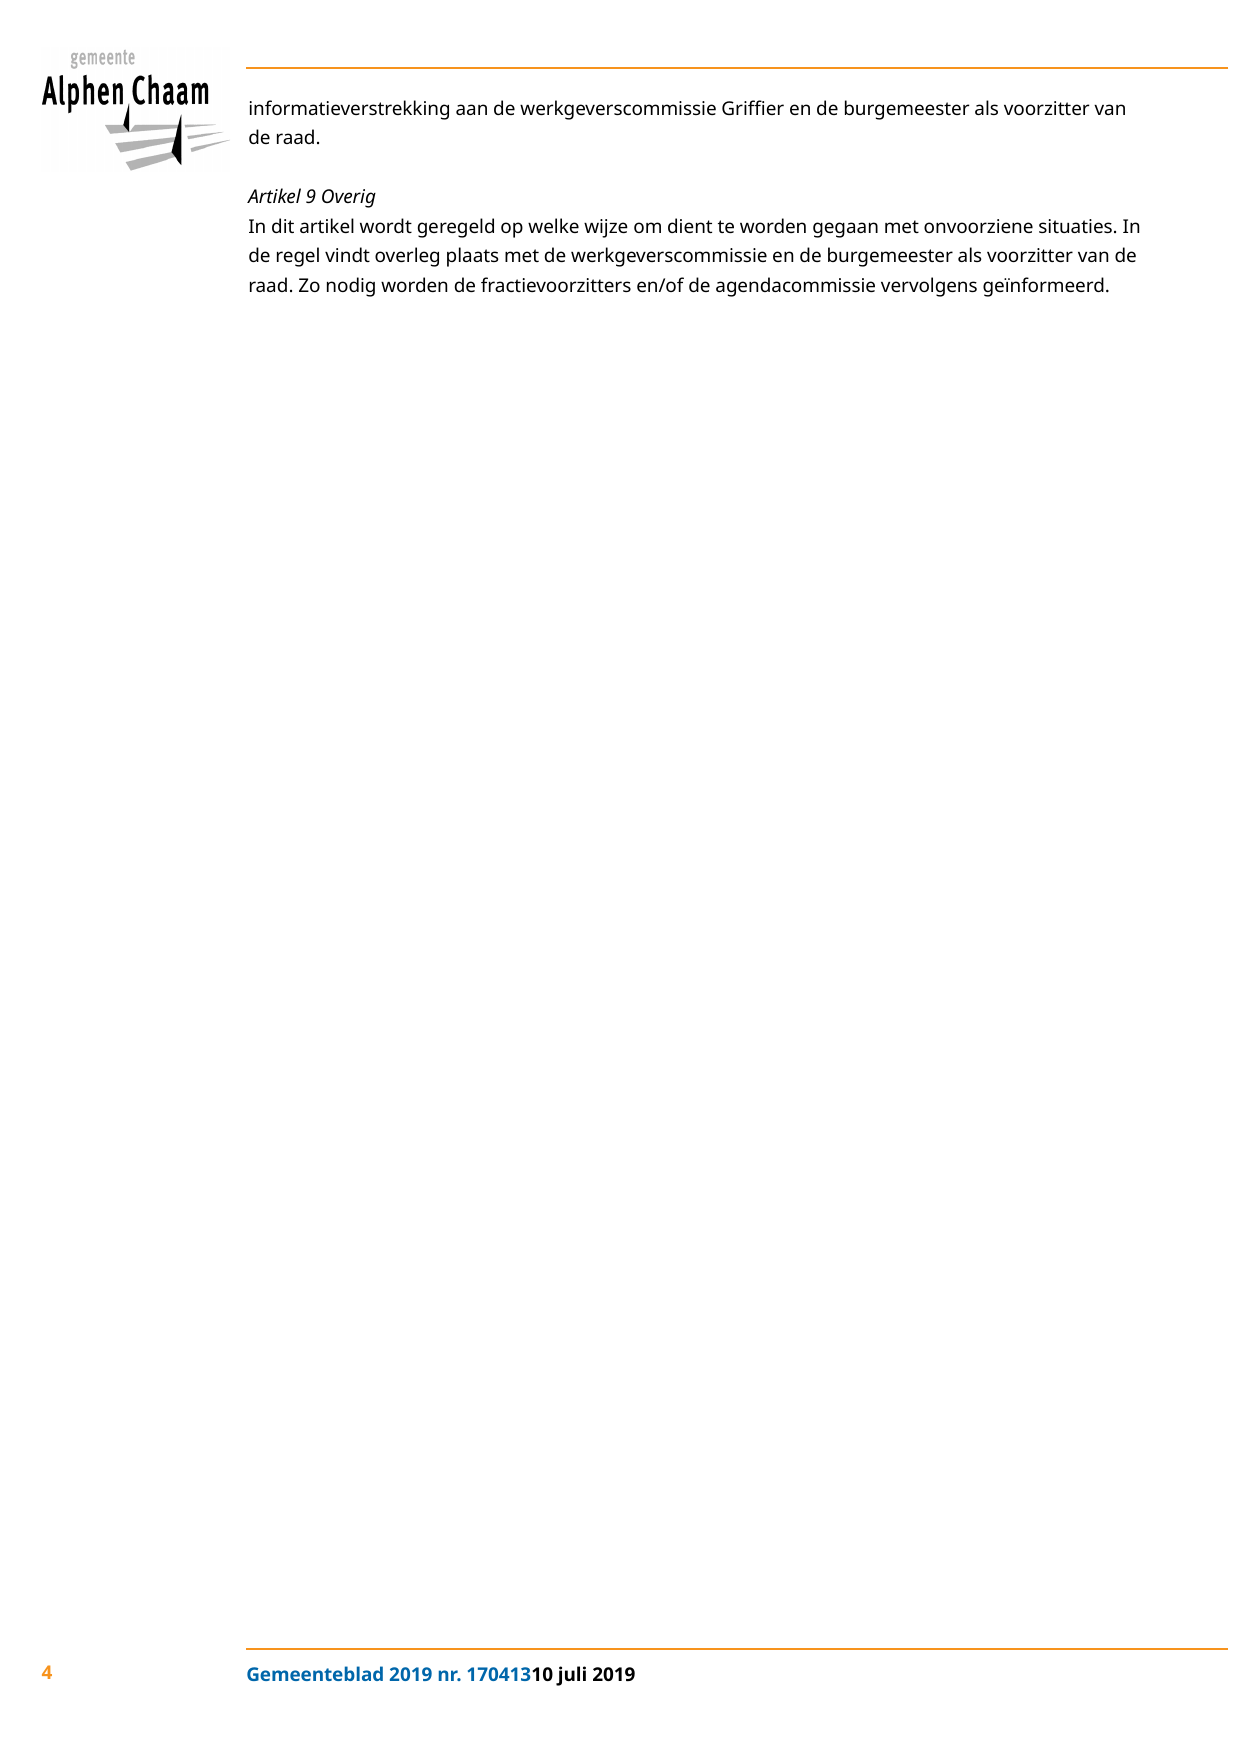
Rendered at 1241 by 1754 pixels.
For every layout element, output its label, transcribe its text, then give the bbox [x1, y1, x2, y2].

picture [41, 47, 231, 172]
text Artikel 9 Overig [248, 183, 1152, 209]
text informatieverstrekking aan de werkgeverscommissie Griffier en de burgemeester als voorzitter van de raad. [248, 95, 1152, 150]
text In dit artikel wordt geregeld op welke wijze om dient te worden gegaan met onvoorziene situaties. In de regel vindt overleg plaats met de werkgeverscommissie en de burgemeester als voorzitter van de raad. Zo nodig worden de fractievoorzitters en/of de agendacommissie vervolgens geïnformeerd. [248, 213, 1152, 298]
